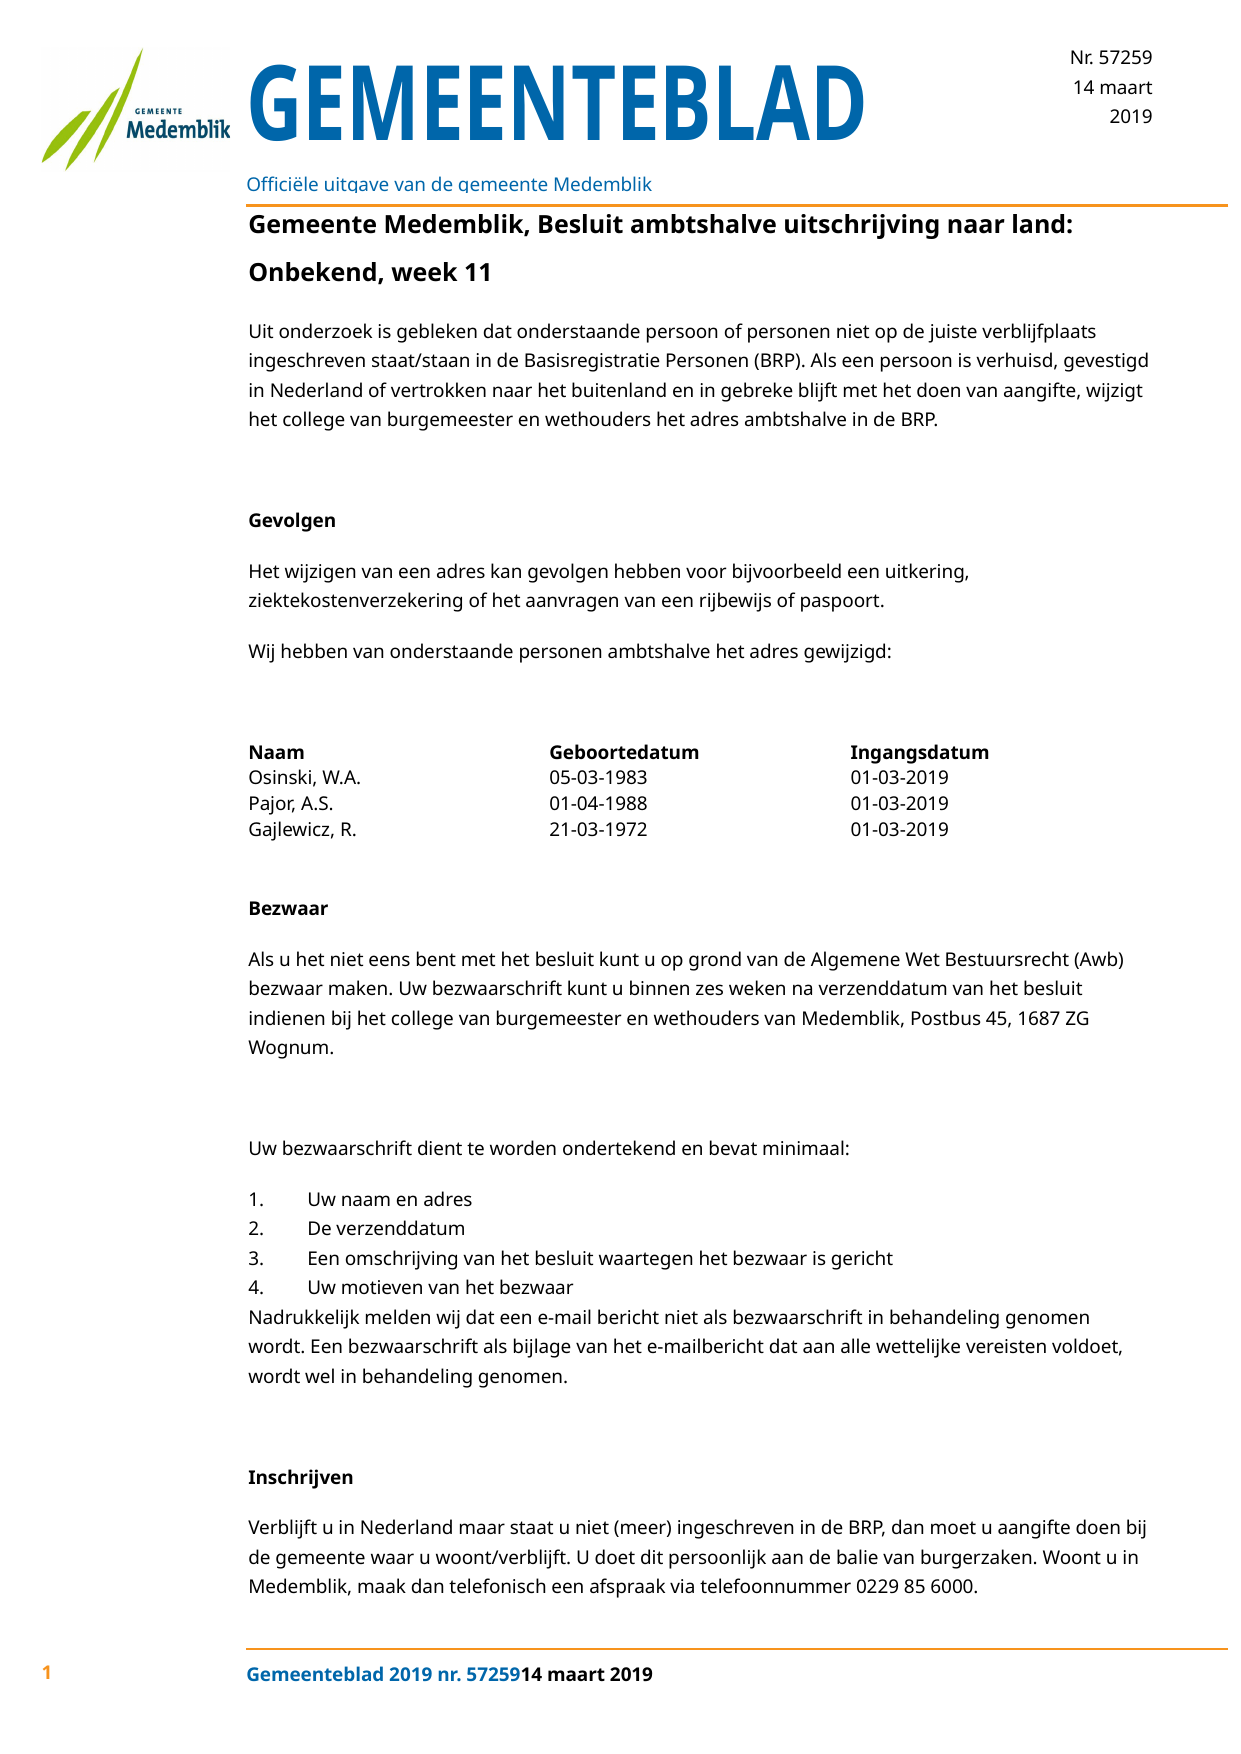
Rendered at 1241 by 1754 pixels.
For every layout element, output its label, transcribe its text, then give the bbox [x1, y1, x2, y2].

list Uw naam en adres [248, 1186, 1152, 1212]
text Het wijzigen van een adres kan gevolgen hebben voor bijvoorbeeld een uitkering, ziektekostenverzekering of het aanvragen van een rijbewijs of paspoort. [248, 558, 1152, 613]
table_cell 01-03-2019 [850, 790, 1152, 816]
text Nadrukkelijk melden wij dat een e-mail bericht niet als bezwaarschrift in behandeling genomen wordt. Een bezwaarschrift als bijlage van het e-mailbericht dat aan alle wettelijke vereisten voldoet, wordt wel in behandeling genomen. [248, 1304, 1152, 1389]
text Als u het niet eens bent met het besluit kunt u op grond van de Algemene Wet Bestuursrecht (Awb) bezwaar maken. Uw bezwaarschrift kunt u binnen zes weken na verzenddatum van het besluit indienen bij het college van burgemeester en wethouders van Medemblik, Postbus 45, 1687 ZG Wognum. [248, 946, 1152, 1060]
table_cell 01-03-2019 [850, 816, 1152, 842]
table_cell Pajor, A.S. [248, 790, 549, 816]
table_header Naam [248, 739, 549, 764]
table_cell 21-03-1972 [549, 816, 850, 842]
table_header Geboortedatum [549, 739, 850, 764]
table_cell 01-03-2019 [850, 765, 1152, 790]
text Gevolgen [248, 507, 1152, 533]
text Gemeente Medemblik, Besluit ambtshalve uitschrijving naar land: Onbekend, week 11 [248, 207, 1152, 288]
list Een omschrijving van het besluit waartegen het bezwaar is gericht [248, 1245, 1152, 1271]
text Verblijft u in Nederland maar staat u niet (meer) ingeschreven in de BRP, dan moet u aangifte doen bij de gemeente waar u woont/verblijft. U doet dit persoonlijk aan de balie van burgerzaken. Woont u in Medemblik, maak dan telefonisch een afspraak via telefoonnummer 0229 85 6000. [248, 1514, 1152, 1599]
text Wij hebben van onderstaande personen ambtshalve het adres gewijzigd: [248, 638, 1152, 664]
table_cell Osinski, W.A. [248, 765, 549, 790]
picture [41, 47, 231, 172]
table_cell Gajlewicz, R. [248, 816, 549, 842]
text Inschrijven [248, 1464, 1152, 1490]
text Uw bezwaarschrift dient te worden ondertekend en bevat minimaal: [248, 1135, 1152, 1161]
list De verzenddatum [248, 1215, 1152, 1241]
table_header Ingangsdatum [850, 739, 1152, 764]
text Uit onderzoek is gebleken dat onderstaande persoon of personen niet op de juiste verblijfplaats ingeschreven staat/staan in de Basisregistratie Personen (BRP). Als een persoon is verhuisd, gevestigd in Nederland of vertrokken naar het buitenland en in gebreke blijft met het doen van aangifte, wijzigt het college van burgemeester en wethouders het adres ambtshalve in de BRP. [248, 318, 1152, 432]
text Bezwaar [248, 895, 1152, 921]
table_cell 01-04-1988 [549, 790, 850, 816]
table_cell 05-03-1983 [549, 765, 850, 790]
list Uw motieven van het bezwaar [248, 1274, 1152, 1300]
